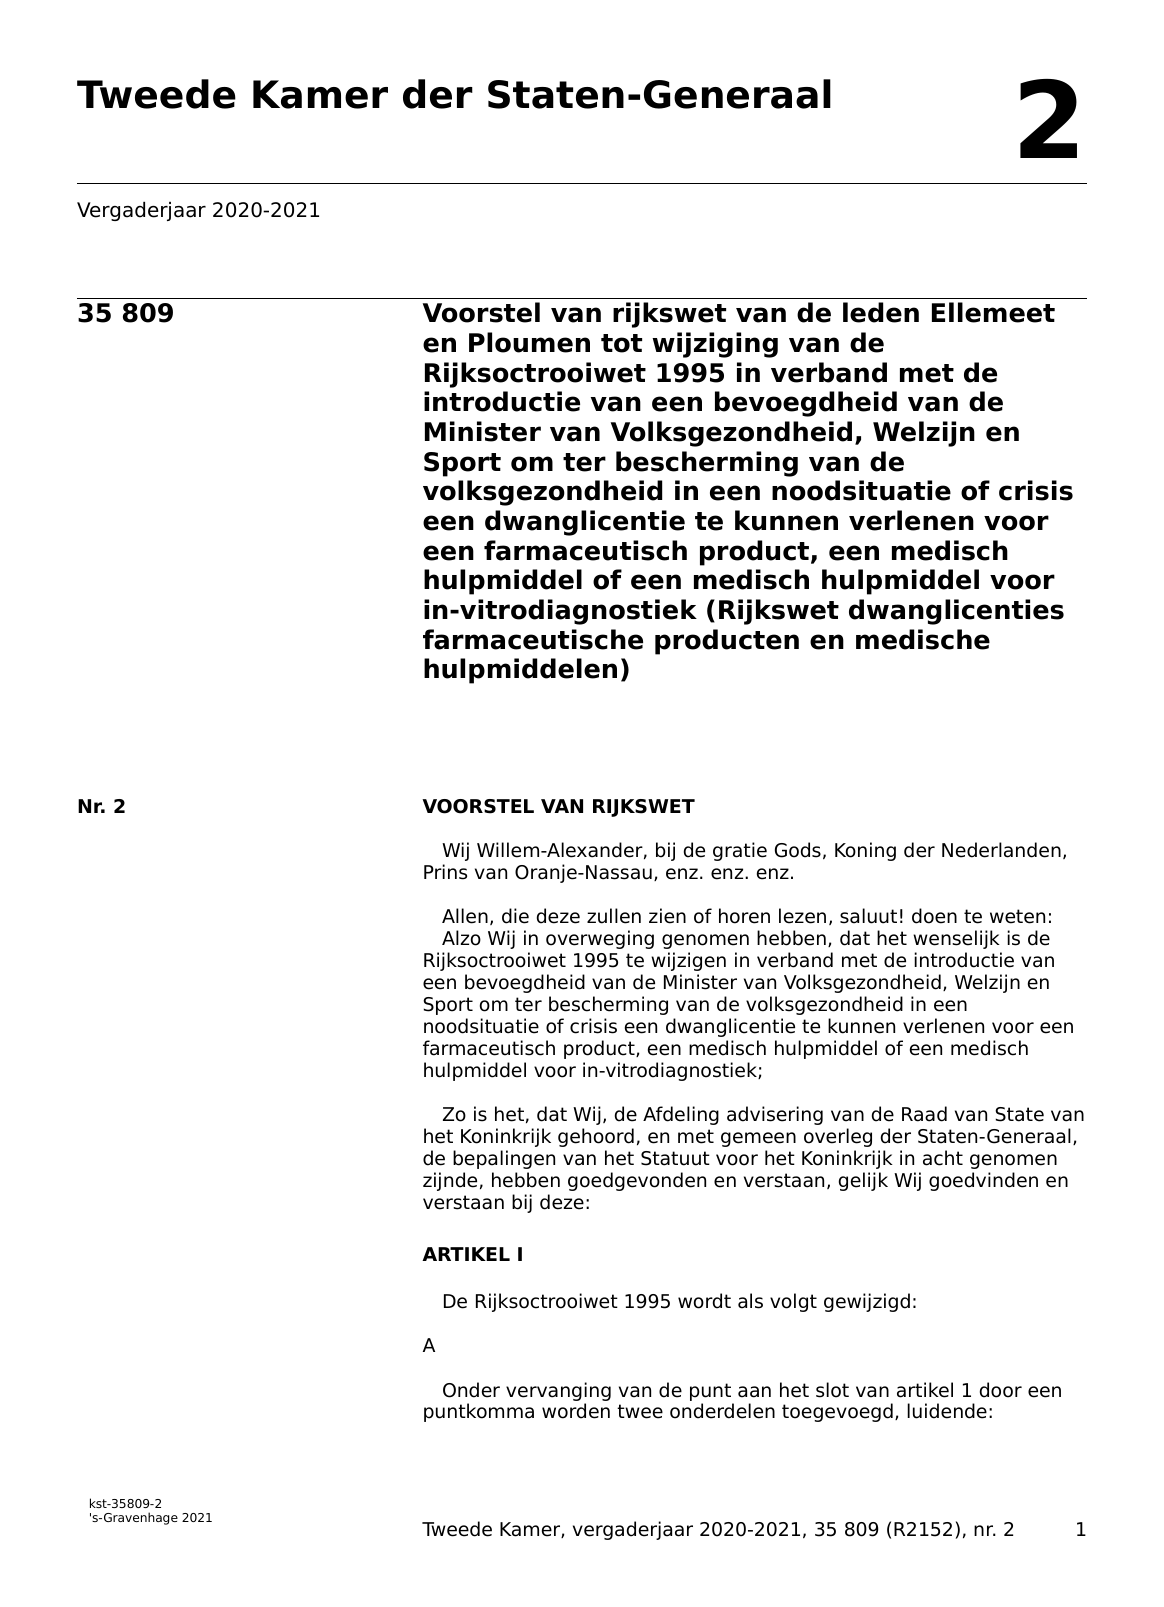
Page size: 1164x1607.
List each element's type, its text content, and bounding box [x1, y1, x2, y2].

table_header 2 [886, 59, 1087, 183]
text 's-Gravenhage 2021 [88, 1511, 323, 1525]
table_cell Vergaderjaar 2020-2021 [77, 184, 1087, 298]
subtitle ARTIKEL I [422, 1244, 1087, 1266]
text A [422, 1335, 1087, 1357]
text Wij Willem-Alexander, bij de gratie Gods, Koning der Nederlanden, Prins van Oranje-Nassau, enz. enz. enz. [422, 840, 1087, 884]
text De Rijksoctrooiwet 1995 wordt als volgt gewijzigd: [422, 1291, 1087, 1313]
table_header Tweede Kamer der Staten-Generaal [77, 59, 886, 183]
text Allen, die deze zullen zien of horen lezen, saluut! doen te weten: [422, 906, 1087, 928]
text kst-35809-2 [88, 1497, 323, 1511]
text Zo is het, dat Wij, de Afdeling advisering van de Raad van State van het Koninkrijk gehoord, en met gemeen overleg der Staten-Generaal, de bepalingen van het Statuut voor het Koninkrijk in acht genomen zijnde, hebben goedgevonden en verstaan, gelijk Wij goedvinden en verstaan bij deze: [422, 1104, 1087, 1214]
subtitle 35 809 Voorstel van rijkswet van de leden Ellemeet en Ploumen tot wijziging van de Rijksoctrooiwet 1995 in verband met de introductie van een bevoegdheid van de Minister van Volksgezondheid, Welzijn en Sport om ter bescherming van de volksgezondheid in een noodsituatie of crisis een dwanglicentie te kunnen verlenen voor een farmaceutisch product, een medisch hulpmiddel of een medisch hulpmiddel voor in-vitrodiagnostiek (Rijkswet dwanglicenties farmaceutische producten en medische hulpmiddelen) [77, 299, 1087, 685]
text Alzo Wij in overweging genomen hebben, dat het wenselijk is de Rijksoctrooiwet 1995 te wijzigen in verband met de introductie van een bevoegdheid van de Minister van Volksgezondheid, Welzijn en Sport om ter bescherming van de volksgezondheid in een noodsituatie of crisis een dwanglicentie te kunnen verlenen voor een farmaceutisch product, een medisch hulpmiddel of een medisch hulpmiddel voor in-vitrodiagnostiek; [422, 928, 1087, 1082]
subtitle Nr. 2 VOORSTEL VAN RIJKSWET [77, 796, 1087, 818]
text Onder vervanging van de punt aan het slot van artikel 1 door een puntkomma worden twee onderdelen toegevoegd, luidende: [422, 1379, 1087, 1423]
